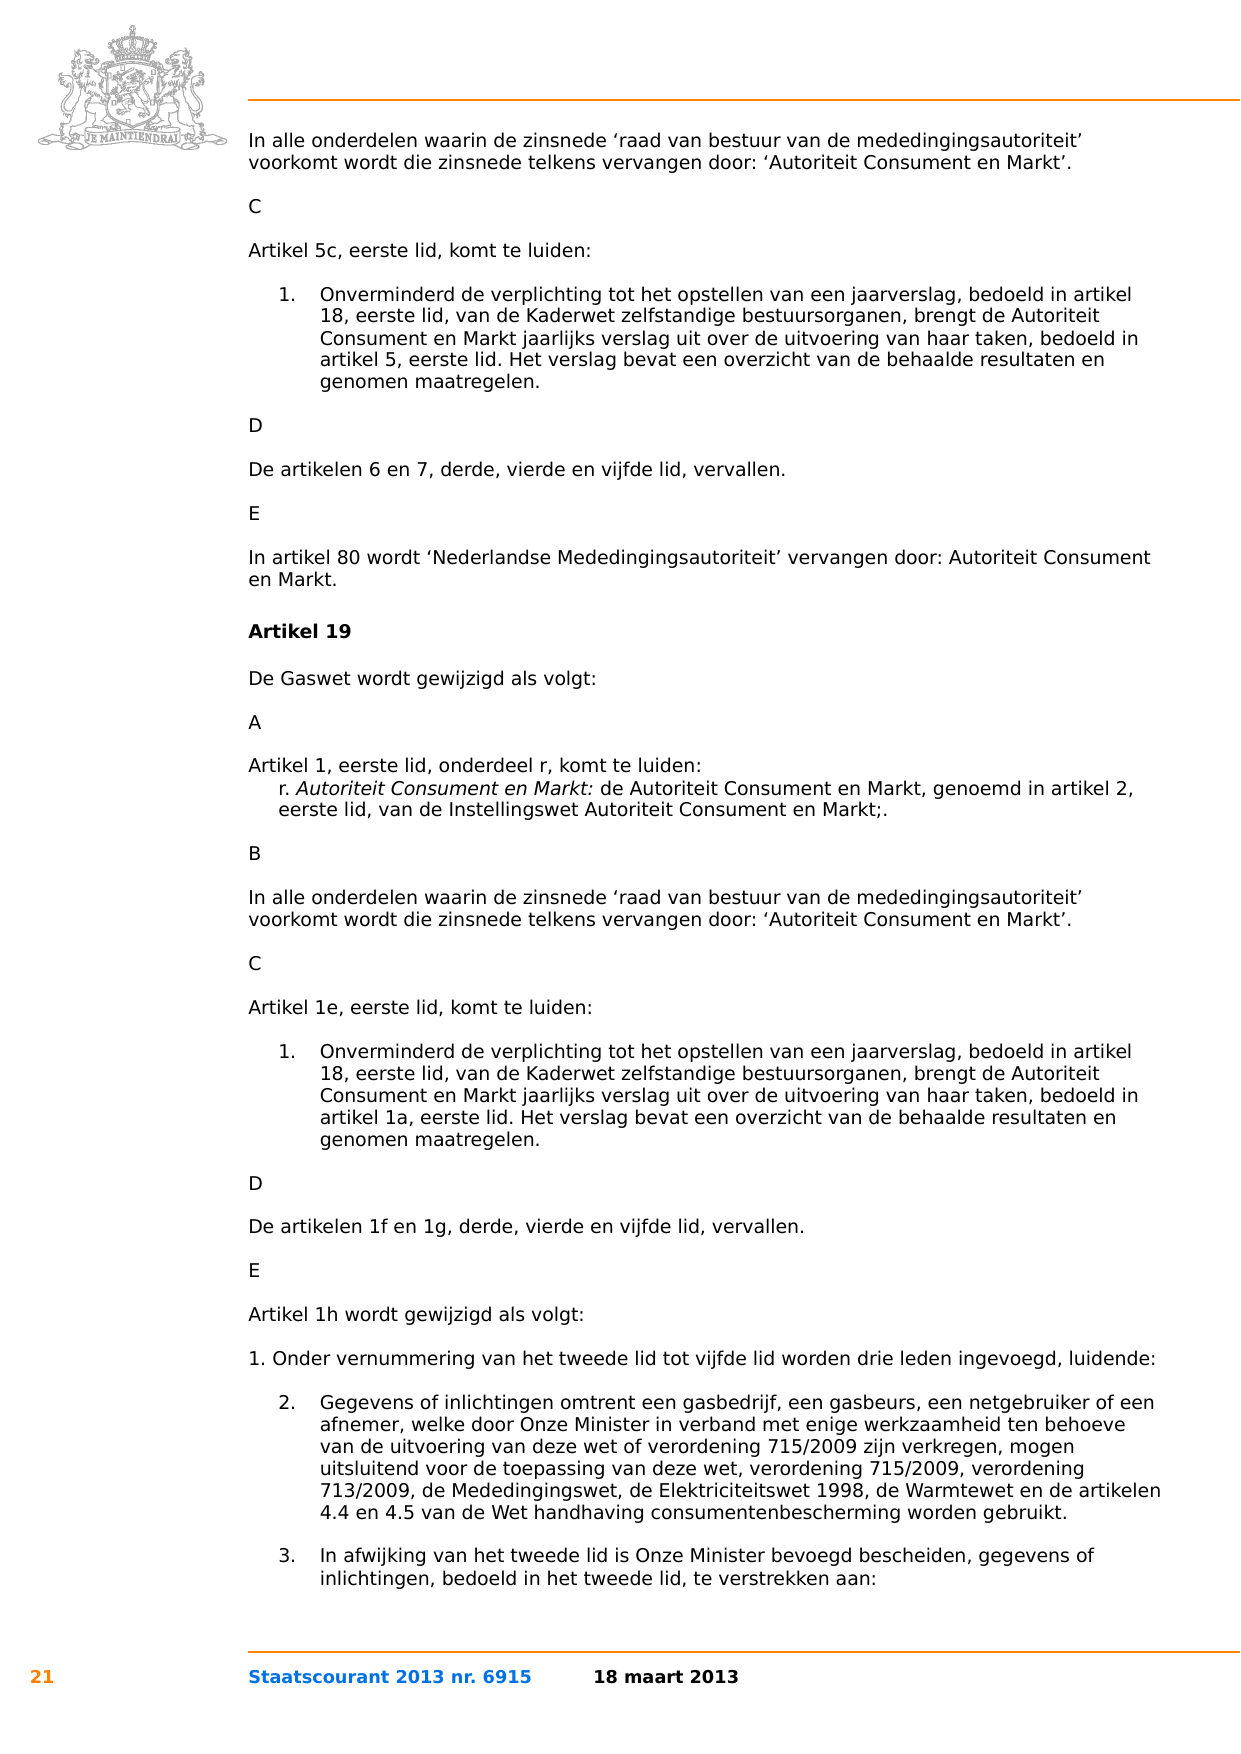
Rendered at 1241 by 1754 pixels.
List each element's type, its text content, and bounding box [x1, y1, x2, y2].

text 1. Onder vernummering van het tweede lid tot vijfde lid worden drie leden ingevoegd, luidende: [248, 1348, 1163, 1370]
text In alle onderdelen waarin de zinsnede ‘raad van bestuur van de mededingingsautoriteit’ voorkomt wordt die zinsnede telkens vervangen door: ‘Autoriteit Consument en Markt’. [248, 130, 1163, 174]
text D [248, 1172, 1163, 1194]
text De artikelen 6 en 7, derde, vierde en vijfde lid, vervallen. [248, 459, 1163, 481]
text Artikel 1e, eerste lid, komt te luiden: [248, 997, 1163, 1019]
text De Gaswet wordt gewijzigd als volgt: [248, 668, 1163, 690]
text C [248, 196, 1163, 218]
text E [248, 503, 1163, 525]
subtitle Artikel 19 [248, 621, 1163, 643]
text Artikel 1, eerste lid, onderdeel r, komt te luiden: [248, 755, 1163, 777]
text Artikel 1h wordt gewijzigd als volgt: [248, 1304, 1163, 1326]
text A [248, 712, 1163, 733]
text E [248, 1260, 1163, 1282]
text In alle onderdelen waarin de zinsnede ‘raad van bestuur van de mededingingsautoriteit’ voorkomt wordt die zinsnede telkens vervangen door: ‘Autoriteit Consument en Markt’. [248, 887, 1163, 931]
text 3. In afwijking van het tweede lid is Onze Minister bevoegd bescheiden, gegevens of inlichtingen, bedoeld in het tweede lid, te verstrekken aan: [278, 1545, 1163, 1589]
text In artikel 80 wordt ‘Nederlandse Mededingingsautoriteit’ vervangen door: Autoriteit Consument en Markt. [248, 547, 1163, 591]
text r. Autoriteit Consument en Markt: de Autoriteit Consument en Markt, genoemd in artikel 2, eerste lid, van de Instellingswet Autoriteit Consument en Markt;. [278, 777, 1163, 821]
text 2. Gegevens of inlichtingen omtrent een gasbedrijf, een gasbeurs, een netgebruiker of een afnemer, welke door Onze Minister in verband met enige werkzaamheid ten behoeve van de uitvoering van deze wet of verordening 715/2009 zijn verkregen, mogen uitsluitend voor de toepassing van deze wet, verordening 715/2009, verordening 713/2009, de Mededingingswet, de Elektriciteitswet 1998, de Warmtewet en de artikelen 4.4 en 4.5 van de Wet handhaving consumentenbescherming worden gebruikt. [278, 1392, 1163, 1523]
picture [38, 25, 227, 150]
text 1. Onverminderd de verplichting tot het opstellen van een jaarverslag, bedoeld in artikel 18, eerste lid, van de Kaderwet zelfstandige bestuursorganen, brengt de Autoriteit Consument en Markt jaarlijks verslag uit over de uitvoering van haar taken, bedoeld in artikel 1a, eerste lid. Het verslag bevat een overzicht van de behaalde resultaten en genomen maatregelen. [278, 1041, 1163, 1151]
text De artikelen 1f en 1g, derde, vierde en vijfde lid, vervallen. [248, 1216, 1163, 1238]
text B [248, 843, 1163, 865]
text Artikel 5c, eerste lid, komt te luiden: [248, 239, 1163, 262]
text C [248, 953, 1163, 975]
text D [248, 415, 1163, 437]
text 1. Onverminderd de verplichting tot het opstellen van een jaarverslag, bedoeld in artikel 18, eerste lid, van de Kaderwet zelfstandige bestuursorganen, brengt de Autoriteit Consument en Markt jaarlijks verslag uit over de uitvoering van haar taken, bedoeld in artikel 5, eerste lid. Het verslag bevat een overzicht van de behaalde resultaten en genomen maatregelen. [278, 283, 1163, 393]
